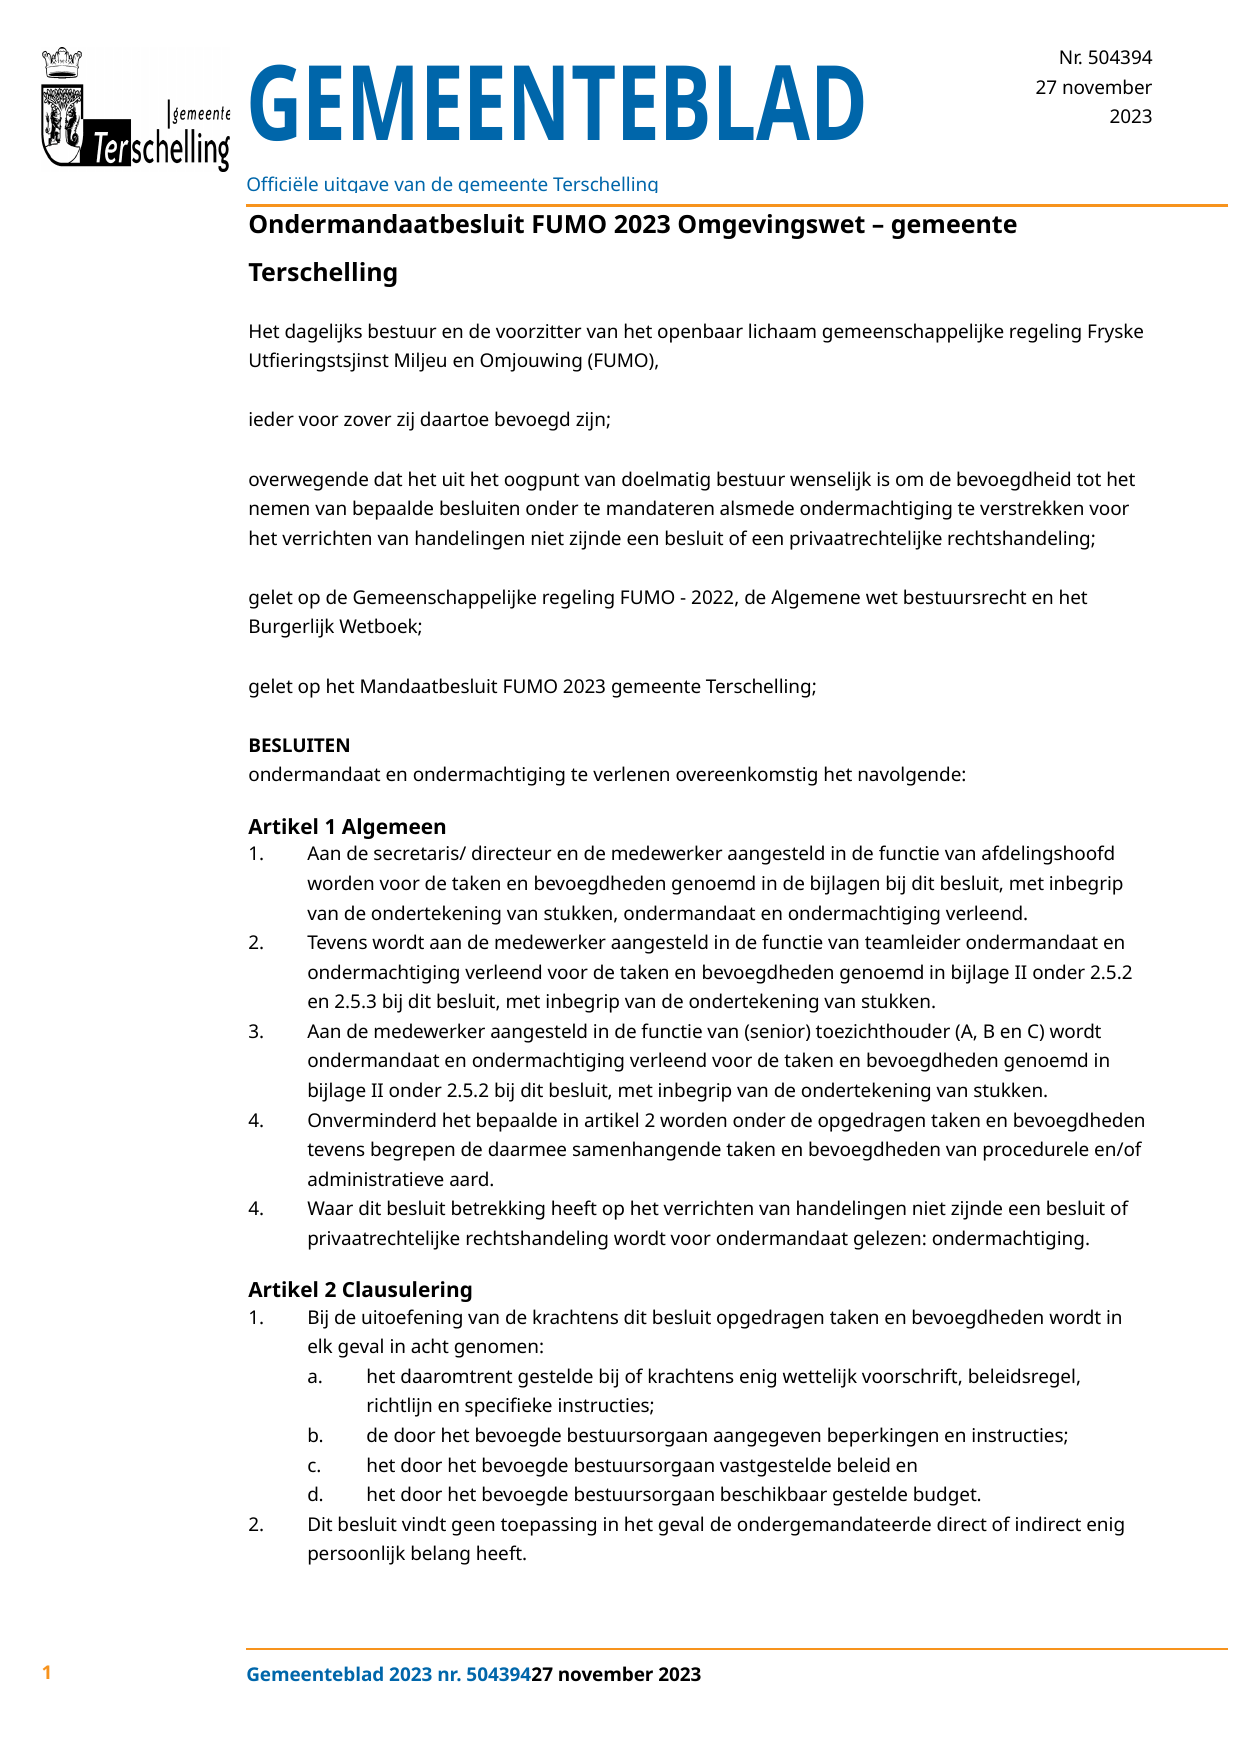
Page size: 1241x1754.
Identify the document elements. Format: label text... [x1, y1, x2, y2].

text Ondermandaatbesluit FUMO 2023 Omgevingswet – gemeente Terschelling [248, 207, 1152, 288]
list Aan de secretaris/ directeur en de medewerker aangesteld in de functie van afdelingshoofd worden voor de taken en bevoegdheden genoemd in de bijlagen bij dit besluit, met inbegrip van de ondertekening van stukken, ondermandaat en ondermachtiging verleend. [248, 841, 1152, 925]
text gelet op de Gemeenschappelijke regeling FUMO - 2022, de Algemene wet bestuursrecht en het Burgerlijk Wetboek; [248, 584, 1152, 639]
list Tevens wordt aan de medewerker aangesteld in de functie van teamleider ondermandaat en ondermachtiging verleend voor de taken en bevoegdheden genoemd in bijlage II onder 2.5.2 en 2.5.3 bij dit besluit, met inbegrip van de ondertekening van stukken. [248, 929, 1152, 1014]
text Artikel 1 Algemeen [248, 812, 1152, 841]
picture [41, 47, 231, 172]
text overwegende dat het uit het oogpunt van doelmatig bestuur wenselijk is om de bevoegdheid tot het nemen van bepaalde besluiten onder te mandateren alsmede ondermachtiging te verstrekken voor het verrichten van handelingen niet zijnde een besluit of een privaatrechtelijke rechtshandeling; [248, 466, 1152, 551]
text Artikel 2 Clausulering [248, 1276, 1152, 1304]
list Aan de medewerker aangesteld in de functie van (senior) toezichthouder (A, B en C) wordt ondermandaat en ondermachtiging verleend voor de taken en bevoegdheden genoemd in bijlage II onder 2.5.2 bij dit besluit, met inbegrip van de ondertekening van stukken. [248, 1018, 1152, 1103]
list de door het bevoegde bestuursorgaan aangegeven beperkingen en instructies; [307, 1422, 1152, 1448]
text gelet op het Mandaatbesluit FUMO 2023 gemeente Terschelling; [248, 673, 1152, 699]
list Onverminderd het bepaalde in artikel 2 worden onder de opgedragen taken en bevoegdheden tevens begrepen de daarmee samenhangende taken en bevoegdheden van procedurele en/of administratieve aard. [248, 1107, 1152, 1192]
text Het dagelijks bestuur en de voorzitter van het openbaar lichaam gemeenschappelijke regeling Fryske Utfieringstsjinst Miljeu en Omjouwing (FUMO), [248, 318, 1152, 373]
list het daaromtrent gestelde bij of krachtens enig wettelijk voorschrift, beleidsregel, richtlijn en specifieke instructies; [307, 1363, 1152, 1418]
text ieder voor zover zij daartoe bevoegd zijn; [248, 407, 1152, 432]
text BESLUITEN [248, 732, 1152, 758]
list het door het bevoegde bestuursorgaan beschikbaar gestelde budget. [307, 1481, 1152, 1507]
list Bij de uitoefening van de krachtens dit besluit opgedragen taken en bevoegdheden wordt in elk geval in acht genomen: [248, 1304, 1152, 1359]
list Waar dit besluit betrekking heeft op het verrichten van handelingen niet zijnde een besluit of privaatrechtelijke rechtshandeling wordt voor ondermandaat gelezen: ondermachtiging. [248, 1196, 1152, 1251]
list Dit besluit vindt geen toepassing in het geval de ondergemandateerde direct of indirect enig persoonlijk belang heeft. [248, 1511, 1152, 1566]
list het door het bevoegde bestuursorgaan vastgestelde beleid en [307, 1452, 1152, 1478]
text ondermandaat en ondermachtiging te verlenen overeenkomstig het navolgende: [248, 762, 1152, 787]
